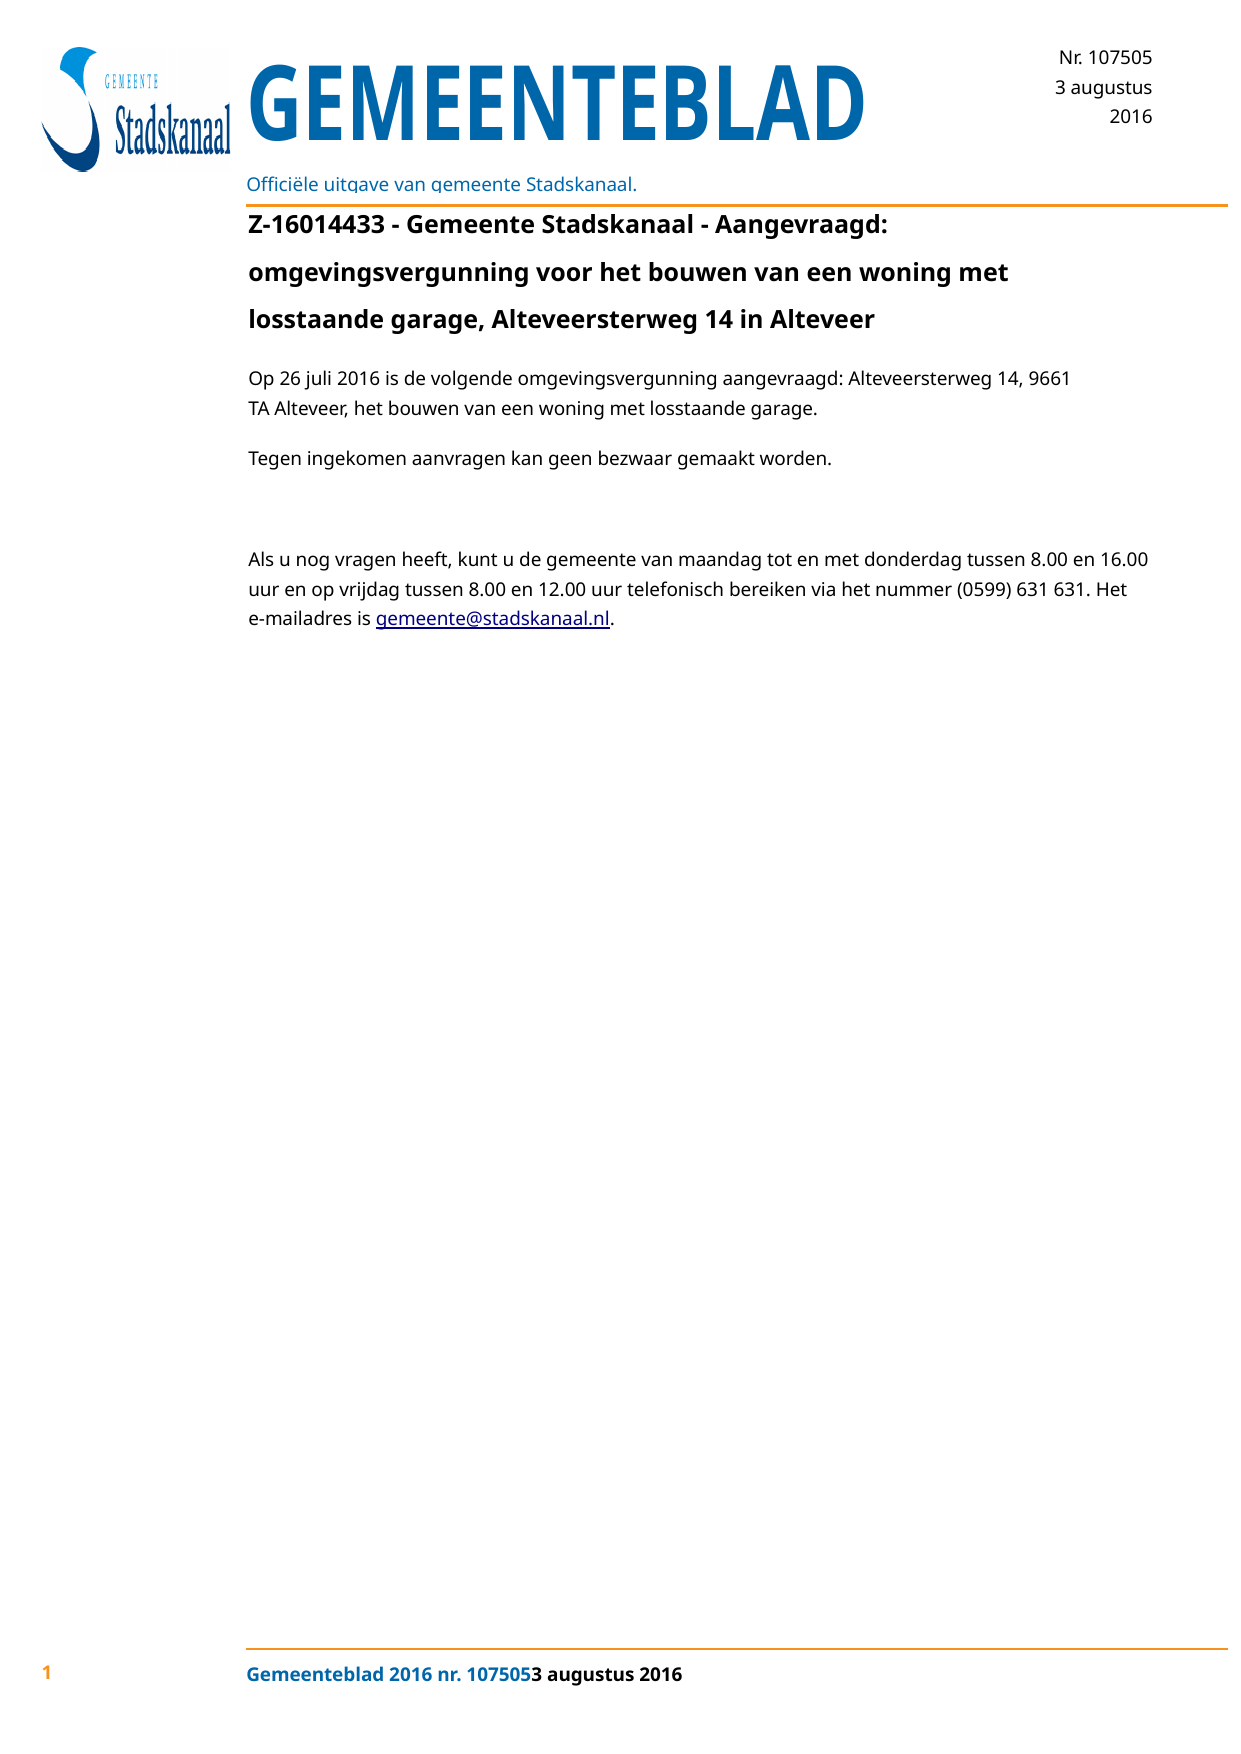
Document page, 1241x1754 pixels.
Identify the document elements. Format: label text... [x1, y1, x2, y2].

text Z-16014433 - Gemeente Stadskanaal - Aangevraagd: omgevingsvergunning voor het bouwen van een woning met losstaande garage, Alteveersterweg 14 in Alteveer [248, 207, 1152, 336]
text Tegen ingekomen aanvragen kan geen bezwaar gemaakt worden. [248, 446, 1152, 471]
text Op 26 juli 2016 is de volgende omgevingsvergunning aangevraagd: Alteveersterweg 14, 9661 TA Alteveer, het bouwen van een woning met losstaande garage. [248, 366, 1152, 421]
picture [41, 47, 231, 172]
text Als u nog vragen heeft, kunt u de gemeente van maandag tot en met donderdag tussen 8.00 en 16.00 uur en op vrijdag tussen 8.00 en 12.00 uur telefonisch bereiken via het nummer (0599) 631 631. Het e‑mailadres is gemeente@stadskanaal.nl. [248, 546, 1152, 631]
